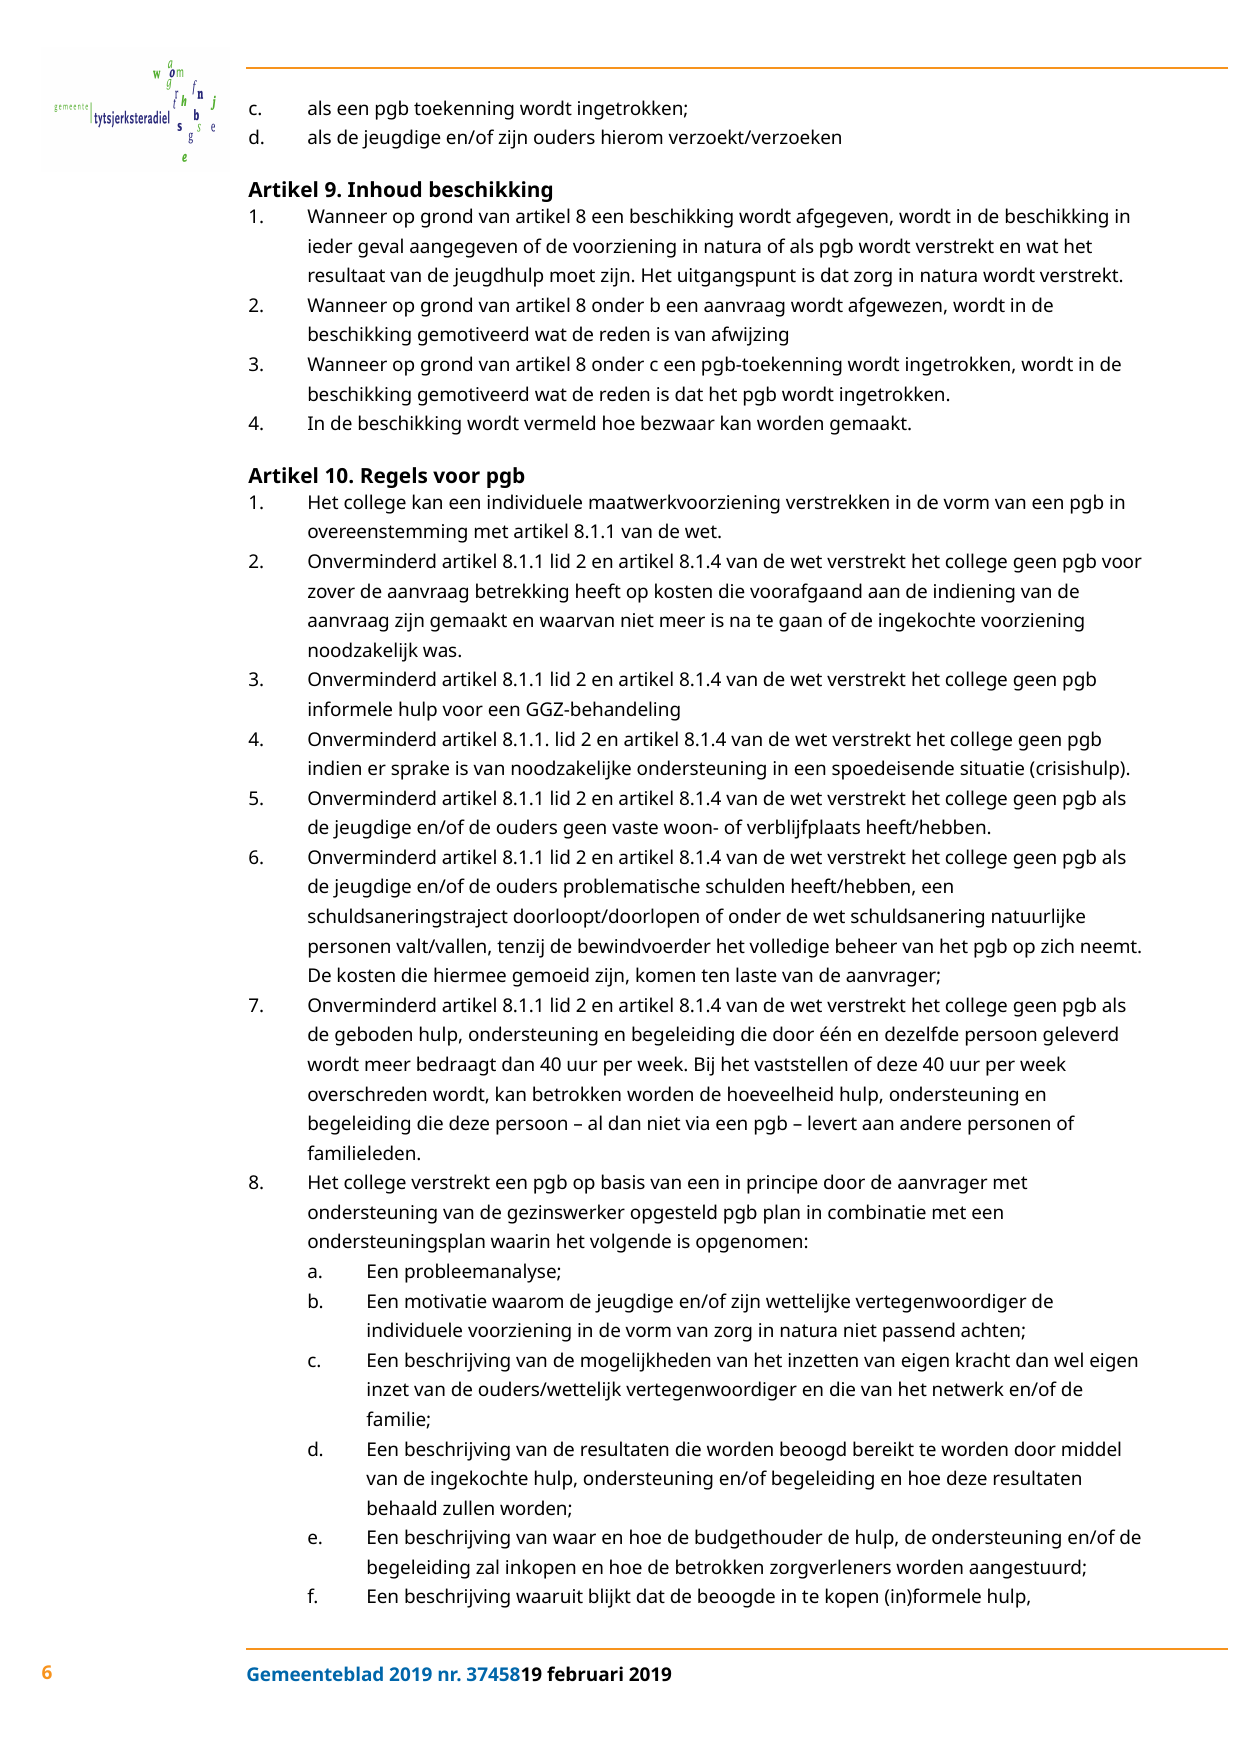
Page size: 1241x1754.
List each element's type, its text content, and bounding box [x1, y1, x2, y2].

list Onverminderd artikel 8.1.1 lid 2 en artikel 8.1.4 van de wet verstrekt het college geen pgb voor zover de aanvraag betrekking heeft op kosten die voorafgaand aan de indiening van de aanvraag zijn gemaakt en waarvan niet meer is na te gaan of de ingekochte voorziening noodzakelijk was. [248, 548, 1152, 663]
list Een motivatie waarom de jeugdige en/of zijn wettelijke vertegenwoordiger de individuele voorziening in de vorm van zorg in natura niet passend achten; [307, 1288, 1152, 1343]
list Wanneer op grond van artikel 8 onder b een aanvraag wordt afgewezen, wordt in de beschikking gemotiveerd wat de reden is van afwijzing [248, 292, 1152, 347]
list Het college verstrekt een pgb op basis van een in principe door de aanvrager met ondersteuning van de gezinswerker opgesteld pgb plan in combinatie met een ondersteuningsplan waarin het volgende is opgenomen: [248, 1169, 1152, 1254]
list Een beschrijving van waar en hoe de budgethouder de hulp, de ondersteuning en/of de begeleiding zal inkopen en hoe de betrokken zorgverleners worden aangestuurd; [307, 1524, 1152, 1580]
list als een pgb toekenning wordt ingetrokken; [248, 95, 1152, 121]
list Onverminderd artikel 8.1.1 lid 2 en artikel 8.1.4 van de wet verstrekt het college geen pgb als de geboden hulp, ondersteuning en begeleiding die door één en dezelfde persoon geleverd wordt meer bedraagt dan 40 uur per week. Bij het vaststellen of deze 40 uur per week overschreden wordt, kan betrokken worden de hoeveelheid hulp, ondersteuning en begeleiding die deze persoon – al dan niet via een pgb – levert aan andere personen of familieleden. [248, 992, 1152, 1166]
list als de jeugdige en/of zijn ouders hierom verzoekt/verzoeken [248, 124, 1152, 150]
list Onverminderd artikel 8.1.1. lid 2 en artikel 8.1.4 van de wet verstrekt het college geen pgb indien er sprake is van noodzakelijke ondersteuning in een spoedeisende situatie (crisishulp). [248, 726, 1152, 781]
list Een probleemanalyse; [307, 1258, 1152, 1284]
list Een beschrijving waaruit blijkt dat de beoogde in te kopen (in)formele hulp, [307, 1584, 1152, 1609]
picture [41, 47, 231, 172]
list Onverminderd artikel 8.1.1 lid 2 en artikel 8.1.4 van de wet verstrekt het college geen pgb informele hulp voor een GGZ-behandeling [248, 667, 1152, 722]
list Wanneer op grond van artikel 8 onder c een pgb-toekenning wordt ingetrokken, wordt in de beschikking gemotiveerd wat de reden is dat het pgb wordt ingetrokken. [248, 351, 1152, 406]
text Artikel 10. Regels voor pgb [248, 461, 1152, 489]
list Het college kan een individuele maatwerkvoorziening verstrekken in de vorm van een pgb in overeenstemming met artikel 8.1.1 van de wet. [248, 489, 1152, 544]
list Onverminderd artikel 8.1.1 lid 2 en artikel 8.1.4 van de wet verstrekt het college geen pgb als de jeugdige en/of de ouders problematische schulden heeft/hebben, een schuldsaneringstraject doorloopt/doorlopen of onder de wet schuldsanering natuurlijke personen valt/vallen, tenzij de bewindvoerder het volledige beheer van het pgb op zich neemt. De kosten die hiermee gemoeid zijn, komen ten laste van de aanvrager; [248, 844, 1152, 988]
list Wanneer op grond van artikel 8 een beschikking wordt afgegeven, wordt in de beschikking in ieder geval aangegeven of de voorziening in natura of als pgb wordt verstrekt en wat het resultaat van de jeugdhulp moet zijn. Het uitgangspunt is dat zorg in natura wordt verstrekt. [248, 203, 1152, 288]
list Een beschrijving van de resultaten die worden beoogd bereikt te worden door middel van de ingekochte hulp, ondersteuning en/of begeleiding en hoe deze resultaten behaald zullen worden; [307, 1436, 1152, 1521]
list Onverminderd artikel 8.1.1 lid 2 en artikel 8.1.4 van de wet verstrekt het college geen pgb als de jeugdige en/of de ouders geen vaste woon- of verblijfplaats heeft/hebben. [248, 785, 1152, 840]
text Artikel 9. Inhoud beschikking [248, 175, 1152, 203]
list Een beschrijving van de mogelijkheden van het inzetten van eigen kracht dan wel eigen inzet van de ouders/wettelijk vertegenwoordiger en die van het netwerk en/of de familie; [307, 1347, 1152, 1432]
list In de beschikking wordt vermeld hoe bezwaar kan worden gemaakt. [248, 410, 1152, 436]
